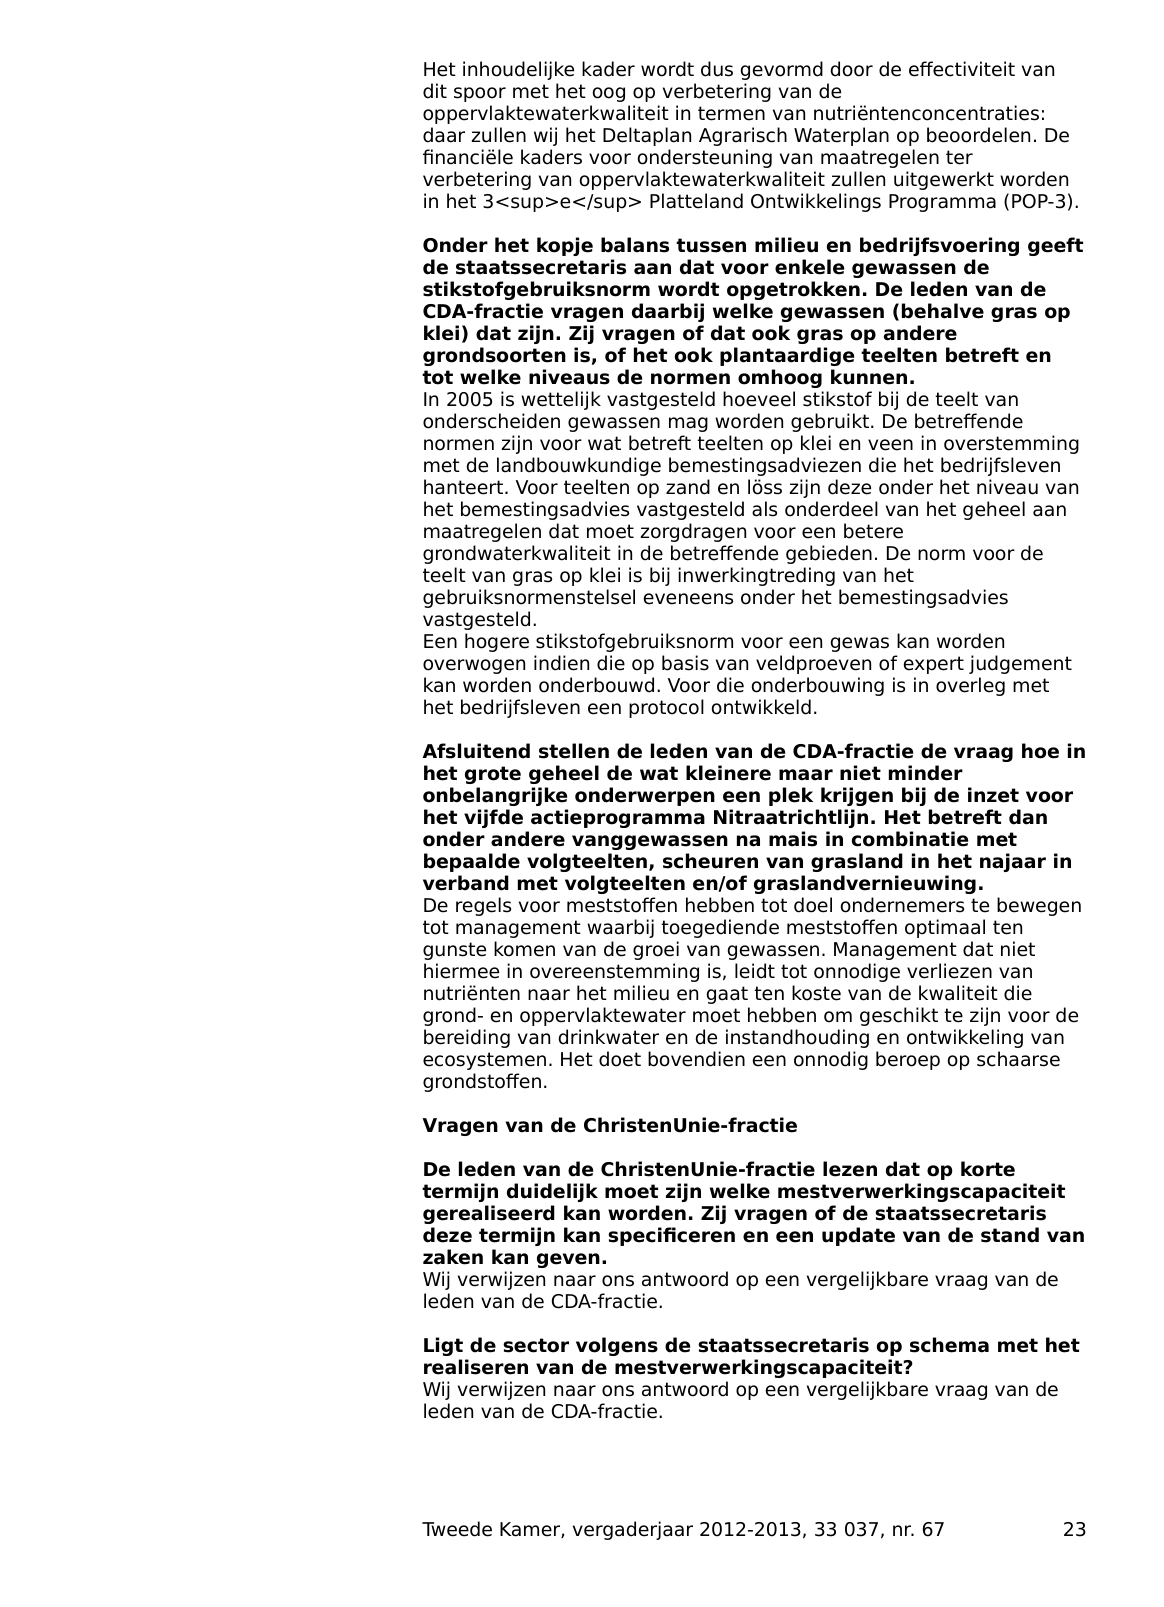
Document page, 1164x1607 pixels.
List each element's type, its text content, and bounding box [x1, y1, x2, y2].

text Wij verwijzen naar ons antwoord op een vergelijkbare vraag van de leden van de CDA-fractie. [422, 1379, 1087, 1423]
subtitle Vragen van de ChristenUnie-fractie [422, 1115, 1087, 1137]
text Ligt de sector volgens de staatssecretaris op schema met het realiseren van de mestverwerkingscapaciteit? [422, 1335, 1087, 1379]
text Het inhoudelijke kader wordt dus gevormd door de effectiviteit van dit spoor met het oog op verbetering van de oppervlaktewaterkwaliteit in termen van nutriëntenconcentraties: daar zullen wij het Deltaplan Agrarisch Waterplan op beoordelen. De financiële kaders voor ondersteuning van maatregelen ter verbetering van oppervlaktewaterkwaliteit zullen uitgewerkt worden in het 3<sup>e</sup> Platteland Ontwikkelings Programma (POP-3). [422, 59, 1087, 213]
text De regels voor meststoffen hebben tot doel ondernemers te bewegen tot management waarbij toegediende meststoffen optimaal ten gunste komen van de groei van gewassen. Management dat niet hiermee in overeenstemming is, leidt tot onnodige verliezen van nutriënten naar het milieu en gaat ten koste van de kwaliteit die grond- en oppervlaktewater moet hebben om geschikt te zijn voor de bereiding van drinkwater en de instandhouding en ontwikkeling van ecosystemen. Het doet bovendien een onnodig beroep op schaarse grondstoffen. [422, 895, 1087, 1092]
text Wij verwijzen naar ons antwoord op een vergelijkbare vraag van de leden van de CDA-fractie. [422, 1269, 1087, 1313]
text In 2005 is wettelijk vastgesteld hoeveel stikstof bij de teelt van onderscheiden gewassen mag worden gebruikt. De betreffende normen zijn voor wat betreft teelten op klei en veen in overstemming met de landbouwkundige bemestingsadviezen die het bedrijfsleven hanteert. Voor teelten op zand en löss zijn deze onder het niveau van het bemestingsadvies vastgesteld als onderdeel van het geheel aan maatregelen dat moet zorgdragen voor een betere grondwaterkwaliteit in de betreffende gebieden. De norm voor de teelt van gras op klei is bij inwerkingtreding van het gebruiksnormenstelsel eveneens onder het bemestingsadvies vastgesteld. [422, 389, 1087, 631]
text De leden van de ChristenUnie-fractie lezen dat op korte termijn duidelijk moet zijn welke mestverwerkingscapaciteit gerealiseerd kan worden. Zij vragen of de staatssecretaris deze termijn kan specificeren en een update van de stand van zaken kan geven. [422, 1159, 1087, 1269]
text Een hogere stikstofgebruiksnorm voor een gewas kan worden overwogen indien die op basis van veldproeven of expert judgement kan worden onderbouwd. Voor die onderbouwing is in overleg met het bedrijfsleven een protocol ontwikkeld. [422, 631, 1087, 719]
text Afsluitend stellen de leden van de CDA-fractie de vraag hoe in het grote geheel de wat kleinere maar niet minder onbelangrijke onderwerpen een plek krijgen bij de inzet voor het vijfde actieprogramma Nitraatrichtlijn. Het betreft dan onder andere vanggewassen na mais in combinatie met bepaalde volgteelten, scheuren van grasland in het najaar in verband met volgteelten en/of graslandvernieuwing. [422, 741, 1087, 895]
text Onder het kopje balans tussen milieu en bedrijfsvoering geeft de staatssecretaris aan dat voor enkele gewassen de stikstofgebruiksnorm wordt opgetrokken. De leden van de CDA-fractie vragen daarbij welke gewassen (behalve gras op klei) dat zijn. Zij vragen of dat ook gras op andere grondsoorten is, of het ook plantaardige teelten betreft en tot welke niveaus de normen omhoog kunnen. [422, 235, 1087, 389]
